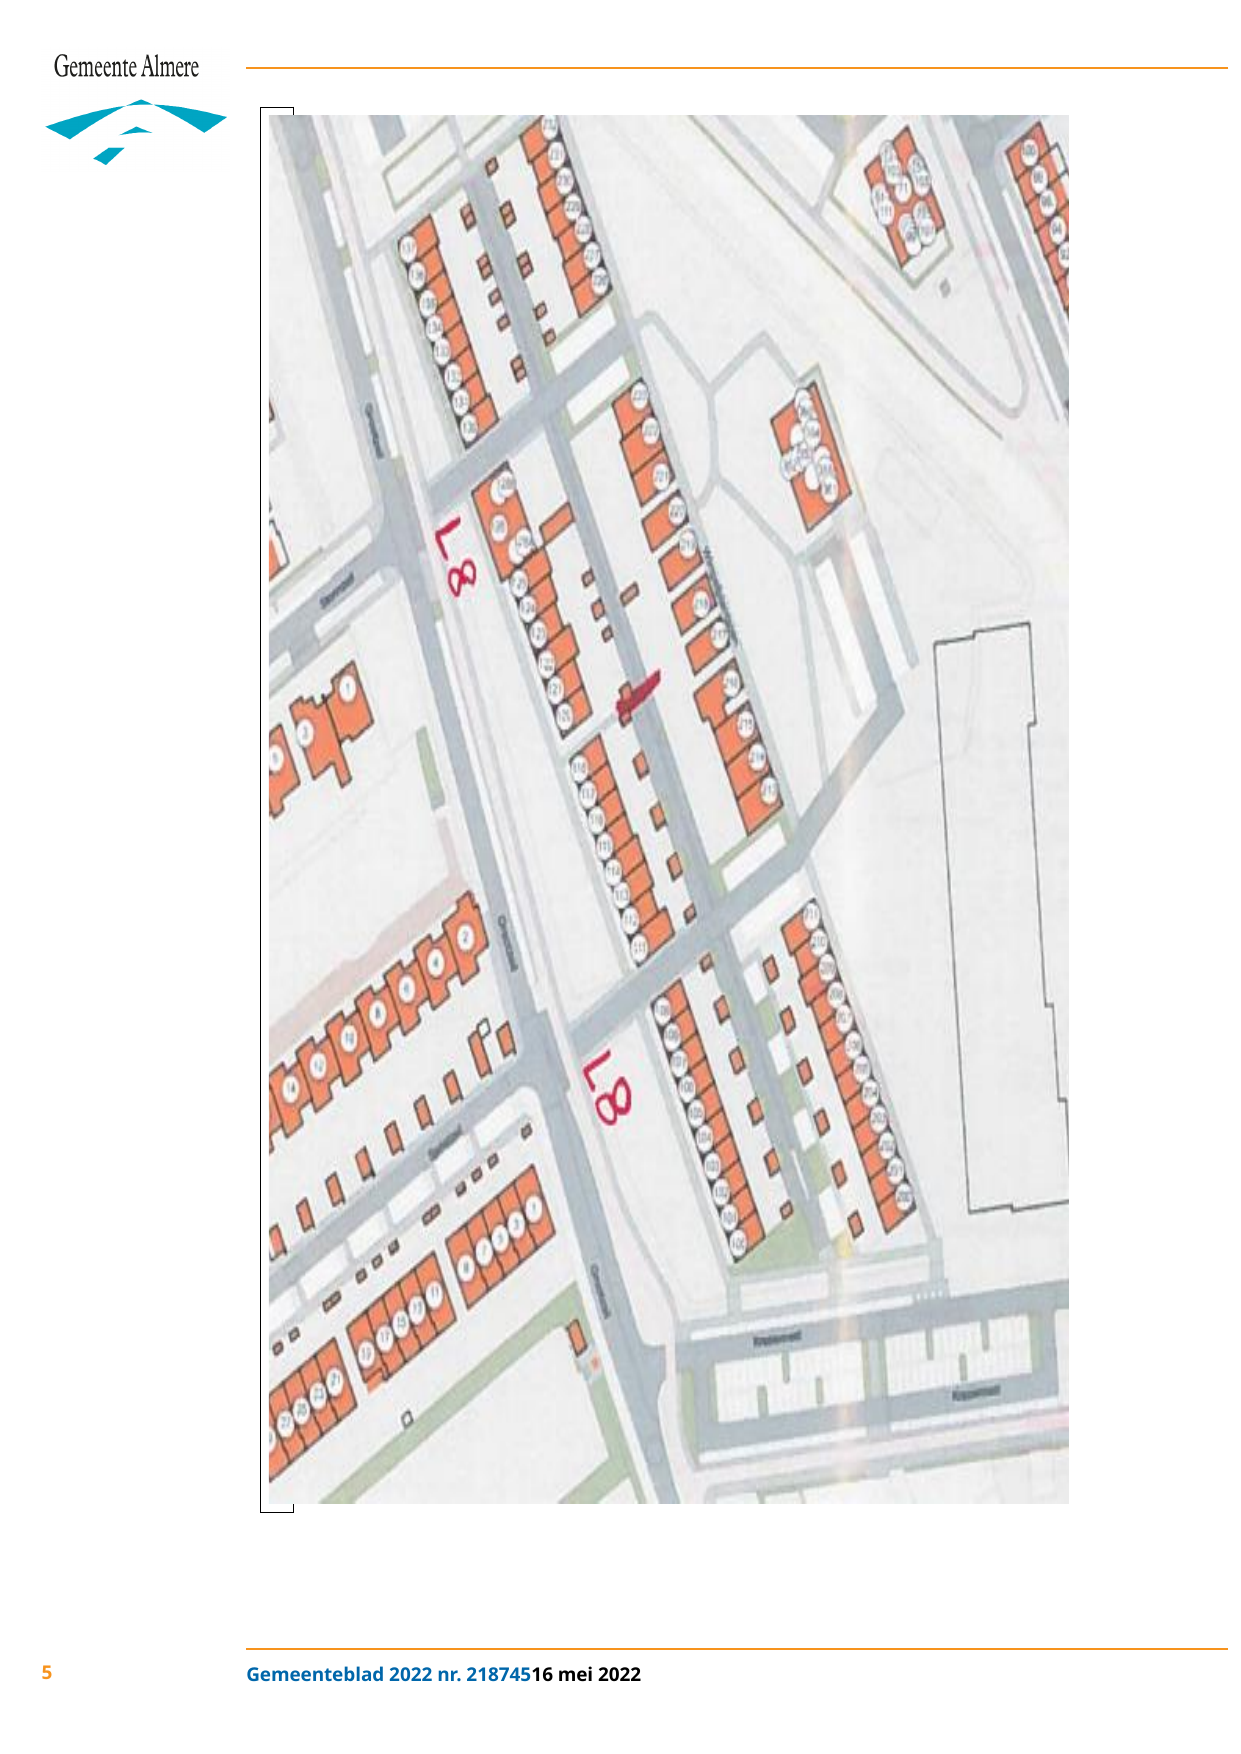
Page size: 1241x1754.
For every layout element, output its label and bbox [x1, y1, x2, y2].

picture [41, 47, 231, 172]
picture [268, 115, 1069, 1504]
